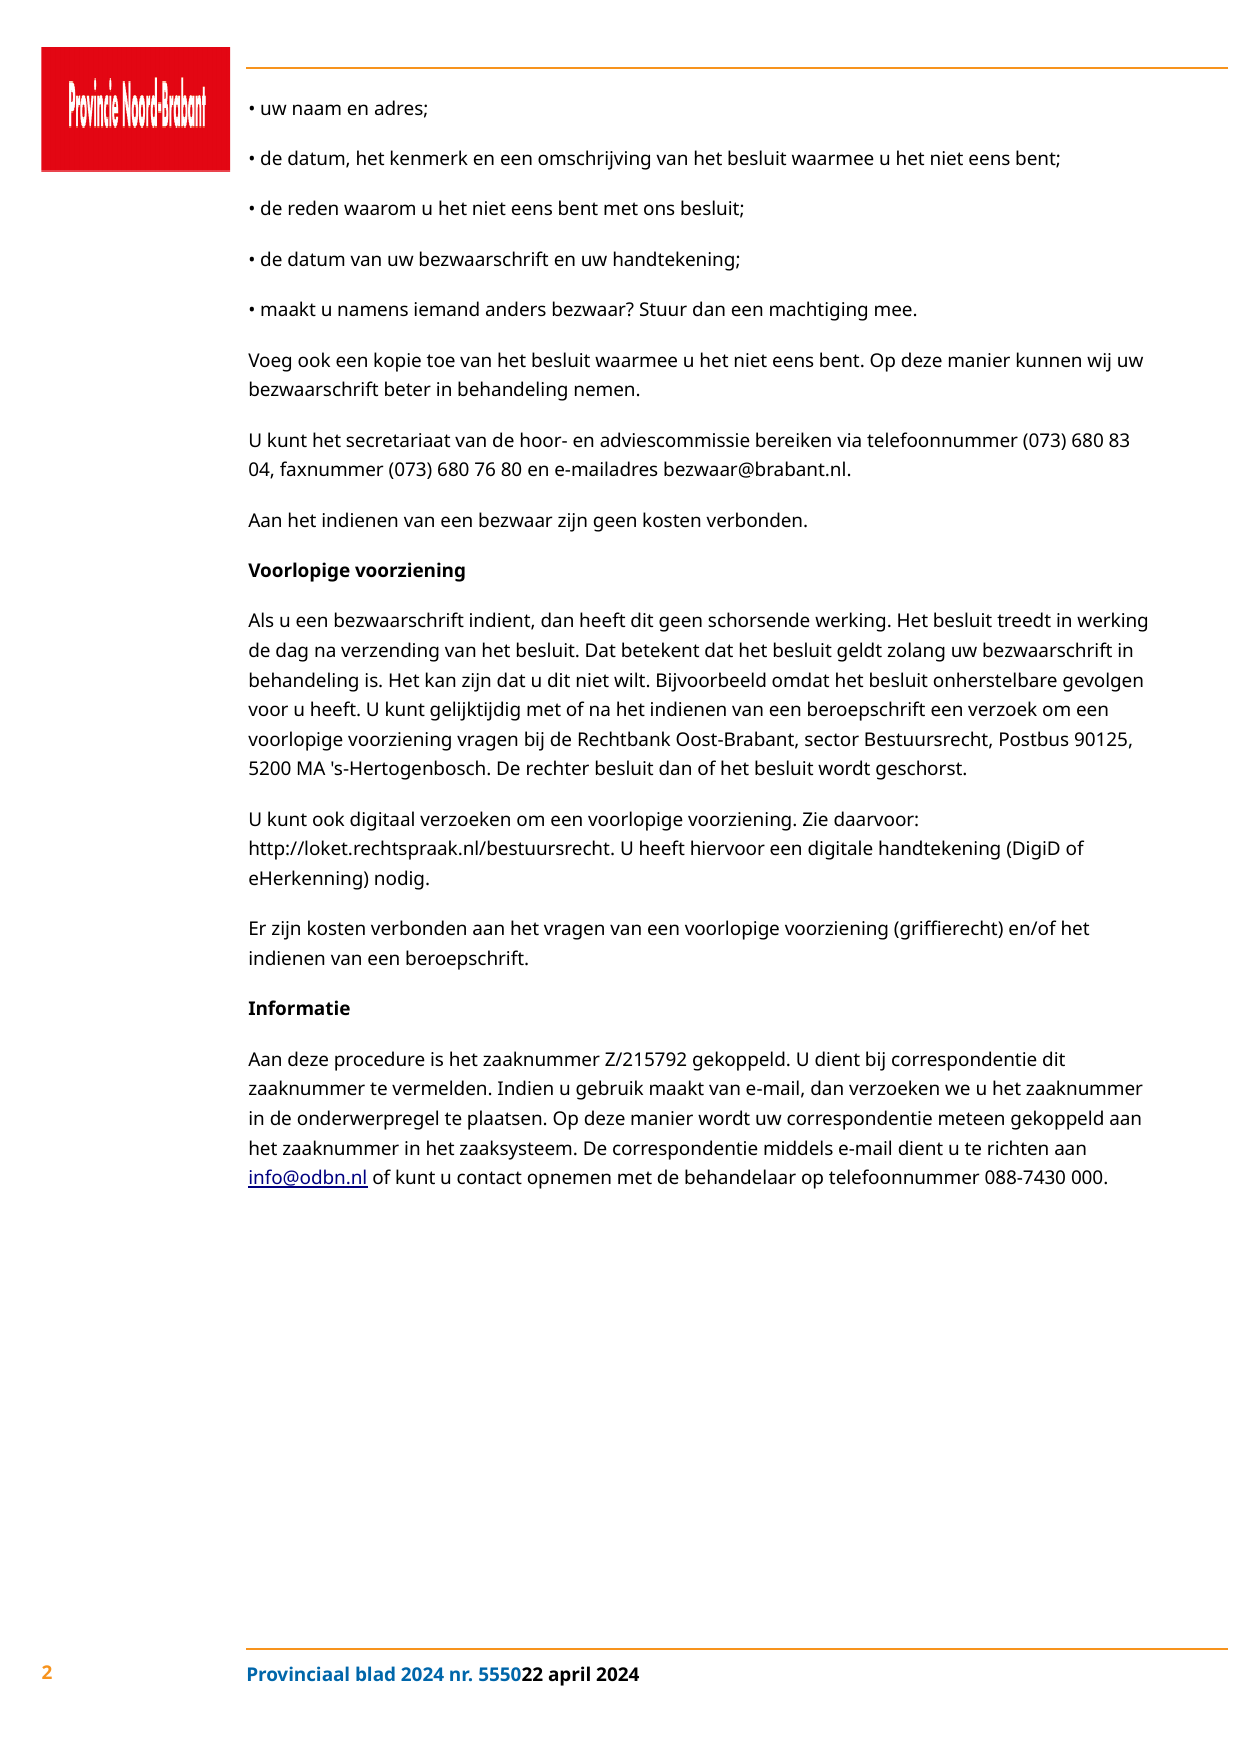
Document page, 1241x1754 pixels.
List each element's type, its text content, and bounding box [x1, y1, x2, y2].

text Informatie [248, 996, 1152, 1021]
text Voeg ook een kopie toe van het besluit waarmee u het niet eens bent. Op deze manier kunnen wij uw bezwaarschrift beter in behandeling nemen. [248, 347, 1152, 402]
text Aan het indienen van een bezwaar zijn geen kosten verbonden. [248, 507, 1152, 533]
text • de datum van uw bezwaarschrift en uw handtekening; [248, 246, 1152, 272]
text Voorlopige voorziening [248, 557, 1152, 583]
text • maakt u namens iemand anders bezwaar? Stuur dan een machtiging mee. [248, 296, 1152, 322]
text • de datum, het kenmerk en een omschrijving van het besluit waarmee u het niet eens bent; [248, 145, 1152, 171]
text U kunt het secretariaat van de hoor- en adviescommissie bereiken via telefoonnummer (073) 680 83 04, faxnummer (073) 680 76 80 en e-mailadres bezwaar@brabant.nl. [248, 427, 1152, 482]
text Aan deze procedure is het zaaknummer Z/215792 gekoppeld. U dient bij correspondentie dit zaaknummer te vermelden. Indien u gebruik maakt van e-mail, dan verzoeken we u het zaaknummer in de onderwerpregel te plaatsen. Op deze manier wordt uw correspondentie meteen gekoppeld aan het zaaknummer in het zaaksysteem. De correspondentie middels e-mail dient u te richten aan info@odbn.nl of kunt u contact opnemen met de behandelaar op telefoonnummer 088-7430 000. [248, 1046, 1152, 1190]
text • uw naam en adres; [248, 95, 1152, 121]
text Er zijn kosten verbonden aan het vragen van een voorlopige voorziening (griffierecht) en/of het indienen van een beroepschrift. [248, 916, 1152, 971]
text U kunt ook digitaal verzoeken om een voorlopige voorziening. Zie daarvoor: http://loket.rechtspraak.nl/bestuursrecht. U heeft hiervoor een digitale handtekening (DigiD of eHerkenning) nodig. [248, 806, 1152, 891]
text Als u een bezwaarschrift indient, dan heeft dit geen schorsende werking. Het besluit treedt in werking de dag na verzending van het besluit. Dat betekent dat het besluit geldt zolang uw bezwaarschrift in behandeling is. Het kan zijn dat u dit niet wilt. Bijvoorbeeld omdat het besluit onherstelbare gevolgen voor u heeft. U kunt gelijktijdig met of na het indienen van een beroepschrift een verzoek om een voorlopige voorziening vragen bij de Rechtbank Oost-Brabant, sector Bestuursrecht, Postbus 90125, 5200 MA 's‑Hertogenbosch. De rechter besluit dan of het besluit wordt geschorst. [248, 608, 1152, 781]
text • de reden waarom u het niet eens bent met ons besluit; [248, 196, 1152, 221]
picture [41, 47, 231, 172]
